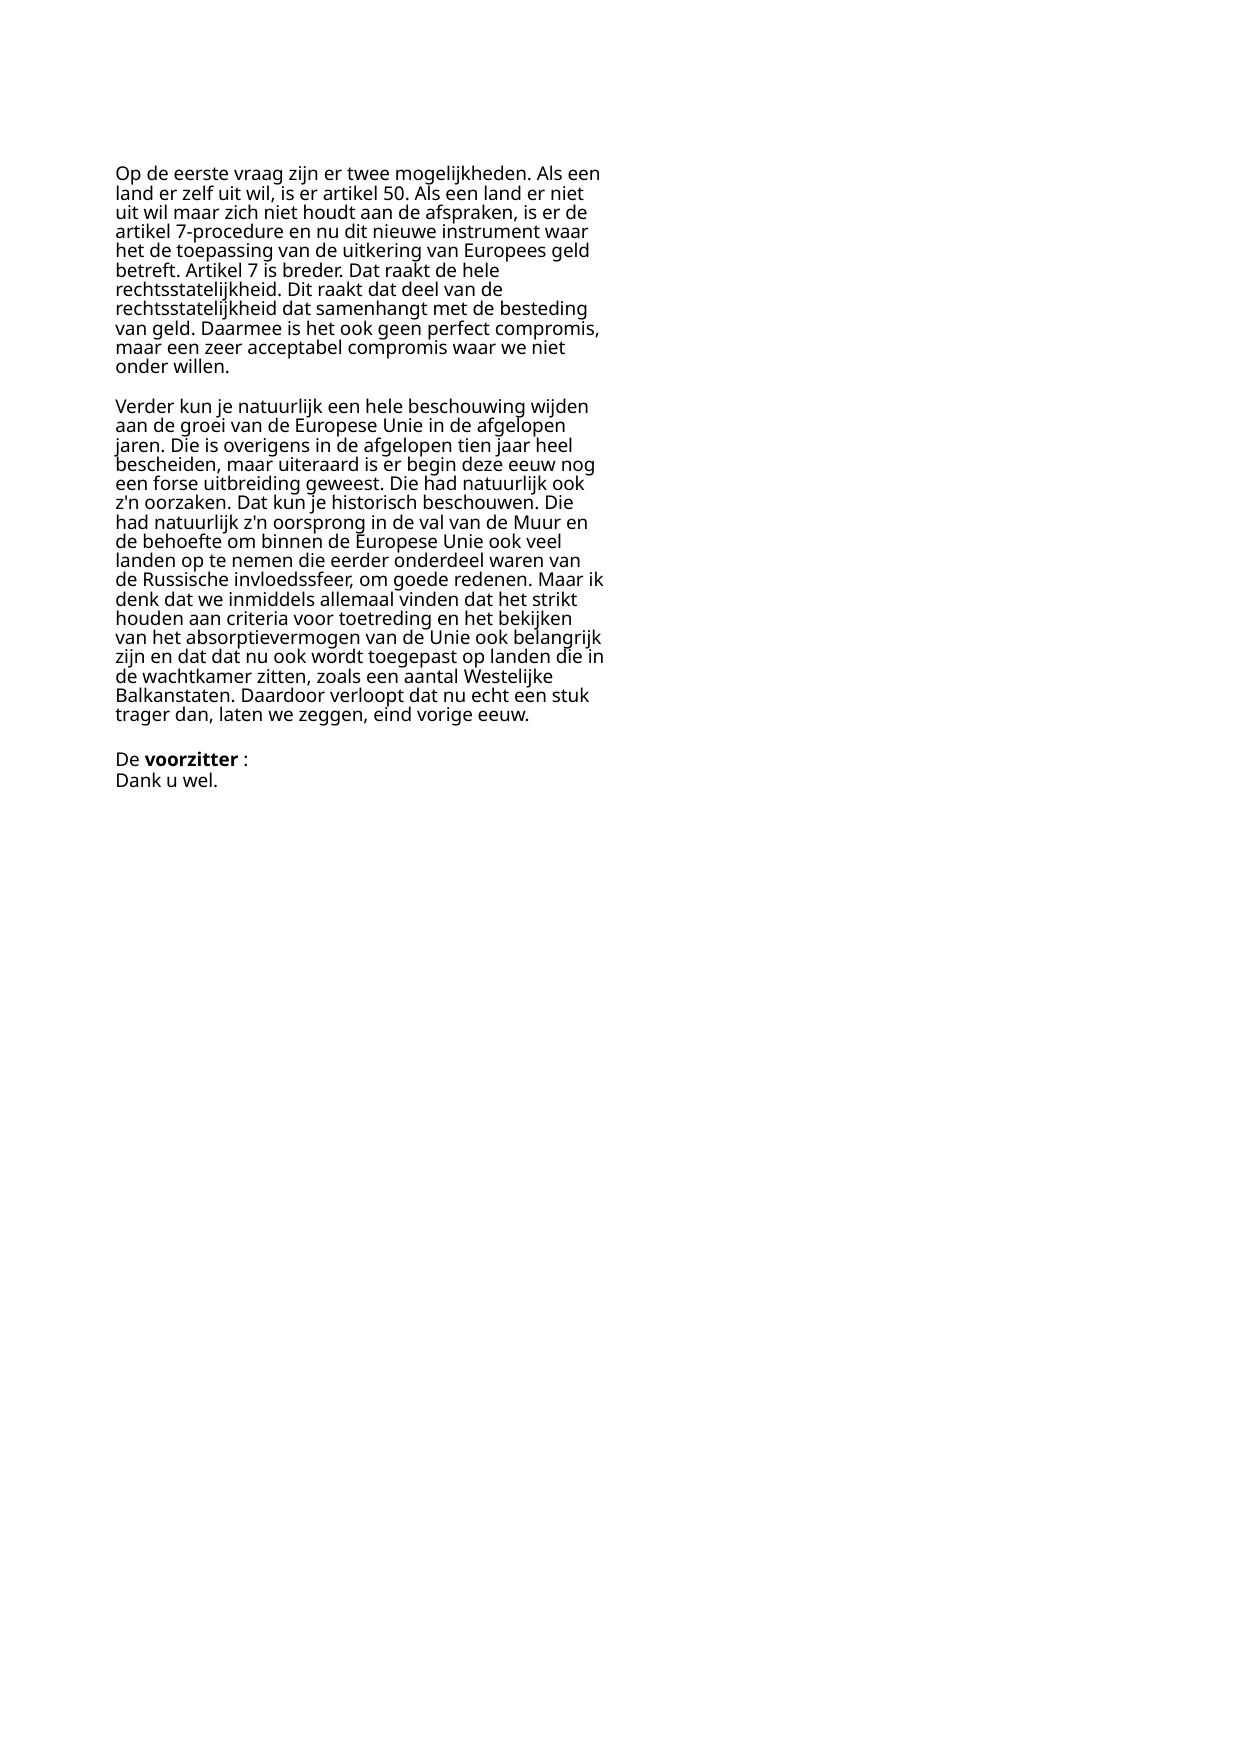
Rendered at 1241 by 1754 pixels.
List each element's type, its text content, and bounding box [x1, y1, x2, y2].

text De voorzitter : [115, 746, 605, 772]
text Verder kun je natuurlijk een hele beschouwing wijden aan de groei van de Europese Unie in de afgelopen jaren. Die is overigens in de afgelopen tien jaar heel bescheiden, maar uiteraard is er begin deze eeuw nog een forse uitbreiding geweest. Die had natuurlijk ook z'n oorzaken. Dat kun je historisch beschouwen. Die had natuurlijk z'n oorsprong in de val van de Muur en de behoefte om binnen de Europese Unie ook veel landen op te nemen die eerder onderdeel waren van de Russische invloedssfeer, om goede redenen. Maar ik denk dat we inmiddels allemaal vinden dat het strikt houden aan criteria voor toetreding en het bekijken van het absorptievermogen van de Unie ook belangrijk zijn en dat dat nu ook wordt toegepast op landen die in de wachtkamer zitten, zoals een aantal Westelijke Balkanstaten. Daardoor verloopt dat nu echt een stuk trager dan, laten we zeggen, eind vorige eeuw. [115, 398, 605, 726]
text Dank u wel. [115, 772, 605, 791]
text Op de eerste vraag zijn er twee mogelijkheden. Als een land er zelf uit wil, is er artikel 50. Als een land er niet uit wil maar zich niet houdt aan de afspraken, is er de artikel 7-procedure en nu dit nieuwe instrument waar het de toepassing van de uitkering van Europees geld betreft. Artikel 7 is breder. Dat raakt de hele rechtsstatelijkheid. Dit raakt dat deel van de rechtsstatelijkheid dat samenhangt met de besteding van geld. Daarmee is het ook geen perfect compromis, maar een zeer acceptabel compromis waar we niet onder willen. [115, 165, 605, 377]
